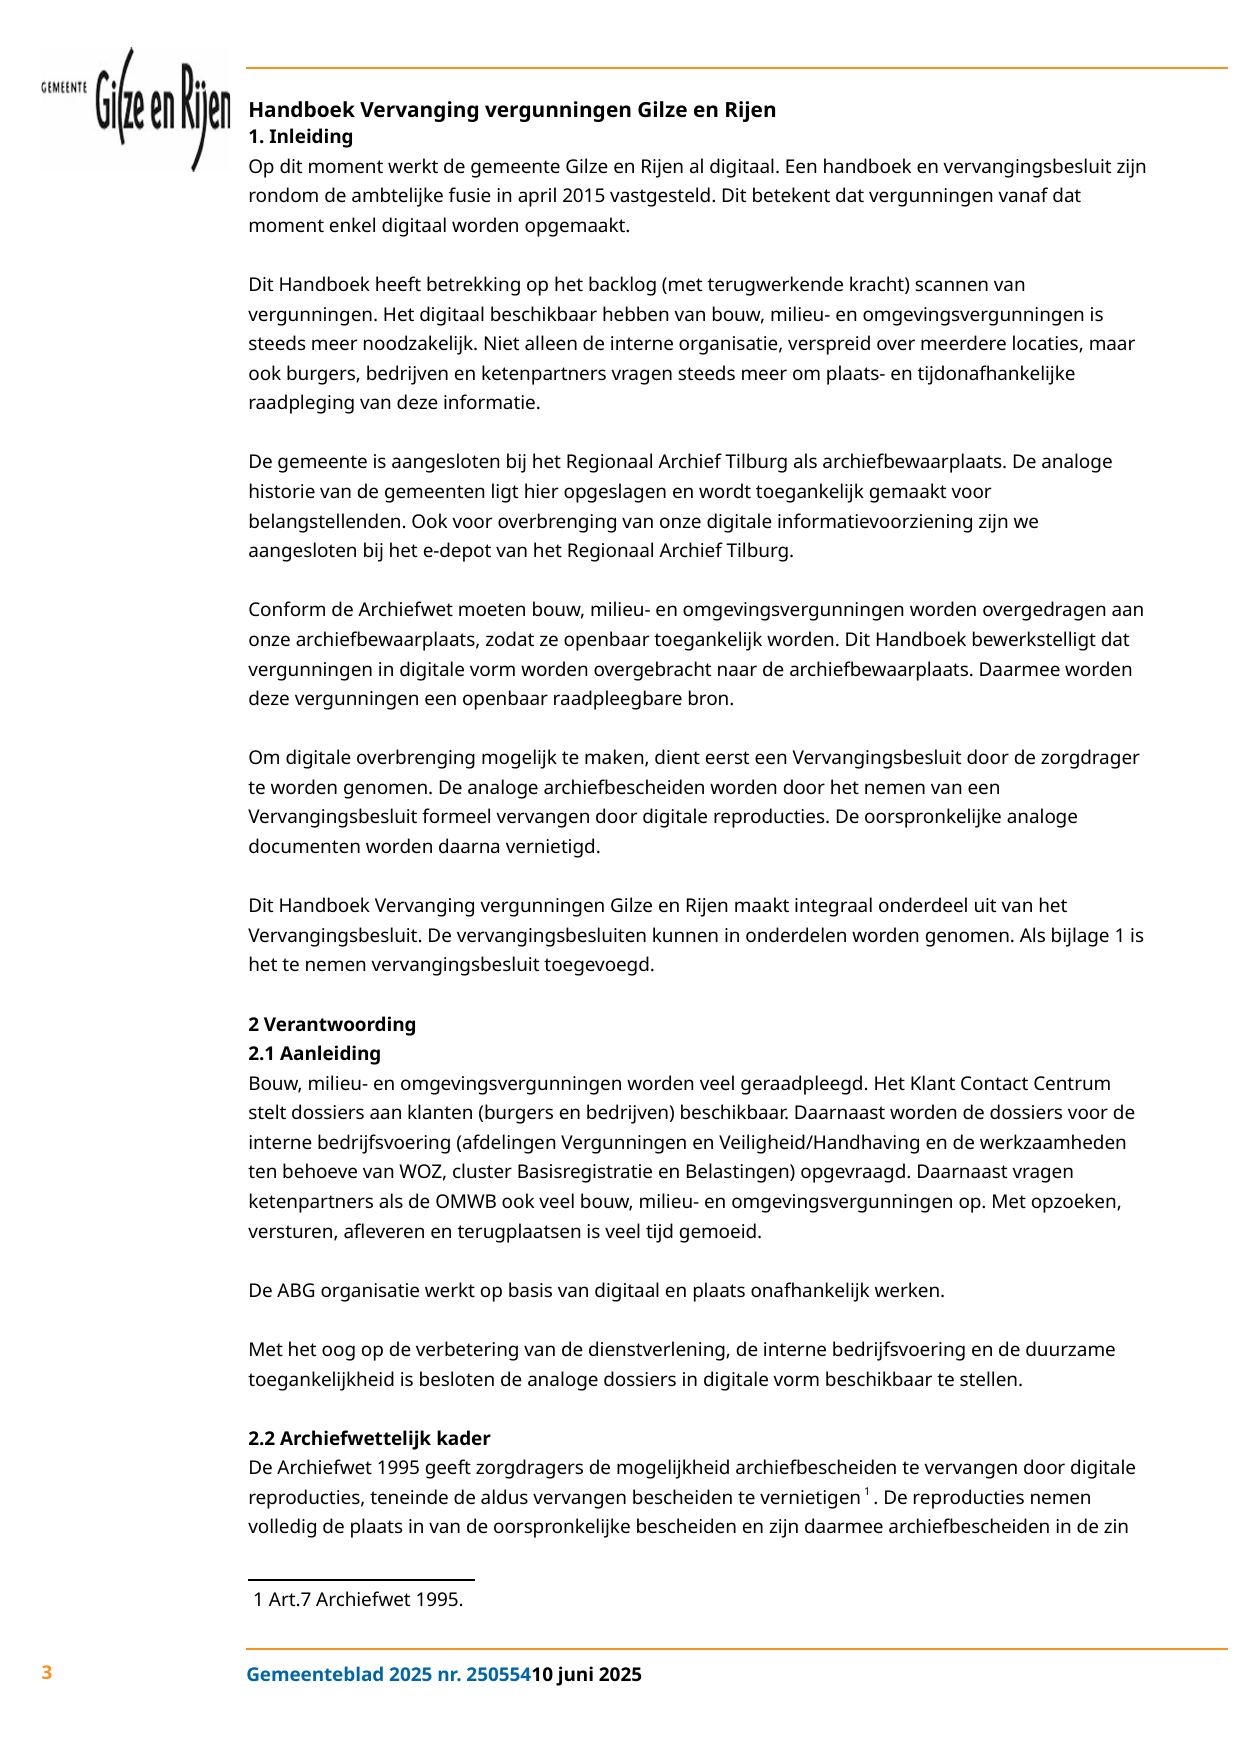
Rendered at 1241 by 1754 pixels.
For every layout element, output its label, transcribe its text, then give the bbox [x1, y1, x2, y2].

text 2 Verantwoording [248, 1011, 1152, 1037]
text 2.1 Aanleiding [248, 1040, 1152, 1066]
text De gemeente is aangesloten bij het Regionaal Archief Tilburg als archiefbewaarplaats. De analoge historie van de gemeenten ligt hier opgeslagen en wordt toegankelijk gemaakt voor belangstellenden. Ook voor overbrenging van onze digitale informatievoorziening zijn we aangesloten bij het e-depot van het Regionaal Archief Tilburg. [248, 449, 1152, 563]
text Dit Handboek Vervanging vergunningen Gilze en Rijen maakt integraal onderdeel uit van het Vervangingsbesluit. De vervangingsbesluiten kunnen in onderdelen worden genomen. Als bijlage 1 is het te nemen vervangingsbesluit toegevoegd. [248, 892, 1152, 977]
text Bouw, milieu- en omgevingsvergunningen worden veel geraadpleegd. Het Klant Contact Centrum stelt dossiers aan klanten (burgers en bedrijven) beschikbaar. Daarnaast worden de dossiers voor de interne bedrijfsvoering (afdelingen Vergunningen en Veiligheid/Handhaving en de werkzaamheden ten behoeve van WOZ, cluster Basisregistratie en Belastingen) opgevraagd. Daarnaast vragen ketenpartners als de OMWB ook veel bouw, milieu- en omgevingsvergunningen op. Met opzoeken, versturen, afleveren en terugplaatsen is veel tijd gemoeid. [248, 1070, 1152, 1244]
text Dit Handboek heeft betrekking op het backlog (met terugwerkende kracht) scannen van vergunningen. Het digitaal beschikbaar hebben van bouw, milieu- en omgevingsvergunningen is steeds meer noodzakelijk. Niet alleen de interne organisatie, verspreid over meerdere locaties, maar ook burgers, bedrijven en ketenpartners vragen steeds meer om plaats- en tijdonafhankelijke raadpleging van deze informatie. [248, 271, 1152, 415]
text De Archiefwet 1995 geeft zorgdragers de mogelijkheid archiefbescheiden te vervangen door digitale reproducties, teneinde de aldus vervangen bescheiden te vernietigen. De reproducties nemen volledig de plaats in van de oorspronkelijke bescheiden en zijn daarmee archiefbescheiden in de zin [248, 1454, 1152, 1539]
picture [41, 47, 231, 172]
text Met het oog op de verbetering van de dienstverlening, de interne bedrijfsvoering en de duurzame toegankelijkheid is besloten de analoge dossiers in digitale vorm beschikbaar te stellen. [248, 1336, 1152, 1392]
text Handboek Vervanging vergunningen Gilze en Rijen [248, 95, 1152, 123]
text Om digitale overbrenging mogelijk te maken, dient eerst een Vervangingsbesluit door de zorgdrager te worden genomen. De analoge archiefbescheiden worden door het nemen van een Vervangingsbesluit formeel vervangen door digitale reproducties. De oorspronkelijke analoge documenten worden daarna vernietigd. [248, 744, 1152, 859]
text 2.2 Archiefwettelijk kader [248, 1425, 1152, 1451]
text Op dit moment werkt de gemeente Gilze en Rijen al digitaal. Een handboek en vervangingsbesluit zijn rondom de ambtelijke fusie in april 2015 vastgesteld. Dit betekent dat vergunningen vanaf dat moment enkel digitaal worden opgemaakt. [248, 153, 1152, 238]
text Conform de Archiefwet moeten bouw, milieu- en omgevingsvergunningen worden overgedragen aan onze archiefbewaarplaats, zodat ze openbaar toegankelijk worden. Dit Handboek bewerkstelligt dat vergunningen in digitale vorm worden overgebracht naar de archiefbewaarplaats. Daarmee worden deze vergunningen een openbaar raadpleegbare bron. [248, 597, 1152, 711]
text 1. Inleiding [248, 123, 1152, 149]
text Art.7 Archiefwet 1995. [248, 1586, 1152, 1612]
text De ABG organisatie werkt op basis van digitaal en plaats onafhankelijk werken. [248, 1277, 1152, 1303]
